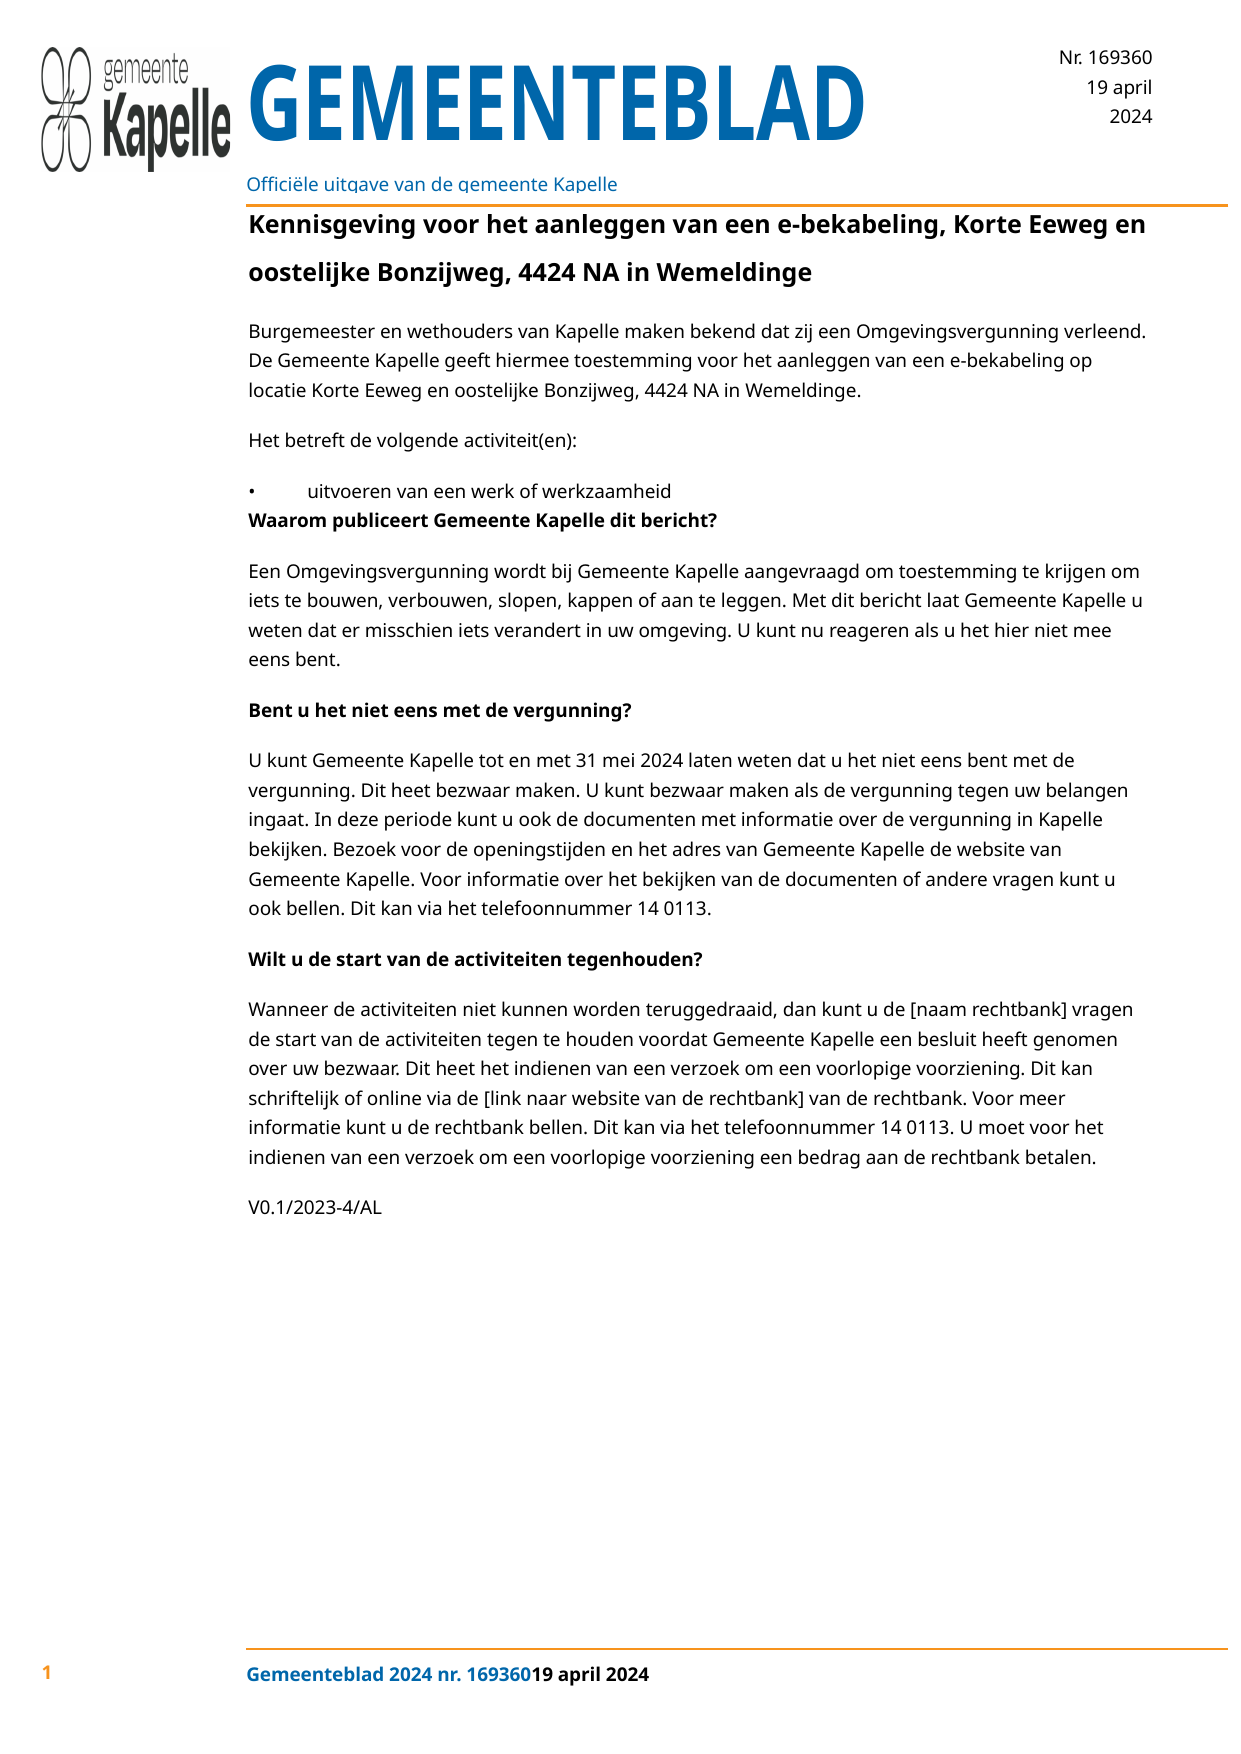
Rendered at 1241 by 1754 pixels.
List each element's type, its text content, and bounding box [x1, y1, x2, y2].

text Wanneer de activiteiten niet kunnen worden teruggedraaid, dan kunt u de [naam rechtbank] vragen de start van de activiteiten tegen te houden voordat Gemeente Kapelle een besluit heeft genomen over uw bezwaar. Dit heet het indienen van een verzoek om een voorlopige voorziening. Dit kan schriftelijk of online via de [link naar website van de rechtbank] van de rechtbank. Voor meer informatie kunt u de rechtbank bellen. Dit kan via het telefoonnummer 14 0113. U moet voor het indienen van een verzoek om een voorlopige voorziening een bedrag aan de rechtbank betalen. [248, 996, 1152, 1170]
text Kennisgeving voor het aanleggen van een e-bekabeling, Korte Eeweg en oostelijke Bonzijweg, 4424 NA in Wemeldinge [248, 207, 1152, 288]
picture [41, 47, 231, 172]
text Waarom publiceert Gemeente Kapelle dit bericht? [248, 507, 1152, 533]
text Wilt u de start van de activiteiten tegenhouden? [248, 946, 1152, 972]
text U kunt Gemeente Kapelle tot en met 31 mei 2024 laten weten dat u het niet eens bent met de vergunning. Dit heet bezwaar maken. U kunt bezwaar maken als de vergunning tegen uw belangen ingaat. In deze periode kunt u ook de documenten met informatie over de vergunning in Kapelle bekijken. Bezoek voor de openingstijden en het adres van Gemeente Kapelle de website van Gemeente Kapelle. Voor informatie over het bekijken van de documenten of andere vragen kunt u ook bellen. Dit kan via het telefoonnummer 14 0113. [248, 747, 1152, 921]
text Een Omgevingsvergunning wordt bij Gemeente Kapelle aangevraagd om toestemming te krijgen om iets te bouwen, verbouwen, slopen, kappen of aan te leggen. Met dit bericht laat Gemeente Kapelle u weten dat er misschien iets verandert in uw omgeving. U kunt nu reageren als u het hier niet mee eens bent. [248, 558, 1152, 672]
text V0.1/2023-4/AL [248, 1194, 1152, 1220]
text Het betreft de volgende activiteit(en): [248, 427, 1152, 453]
text Bent u het niet eens met de vergunning? [248, 697, 1152, 723]
text Burgemeester en wethouders van Kapelle maken bekend dat zij een Omgevingsvergunning verleend. De Gemeente Kapelle geeft hiermee toestemming voor het aanleggen van een e-bekabeling op locatie Korte Eeweg en oostelijke Bonzijweg, 4424 NA in Wemeldinge. [248, 318, 1152, 403]
list uitvoeren van een werk of werkzaamheid [248, 478, 1152, 504]
